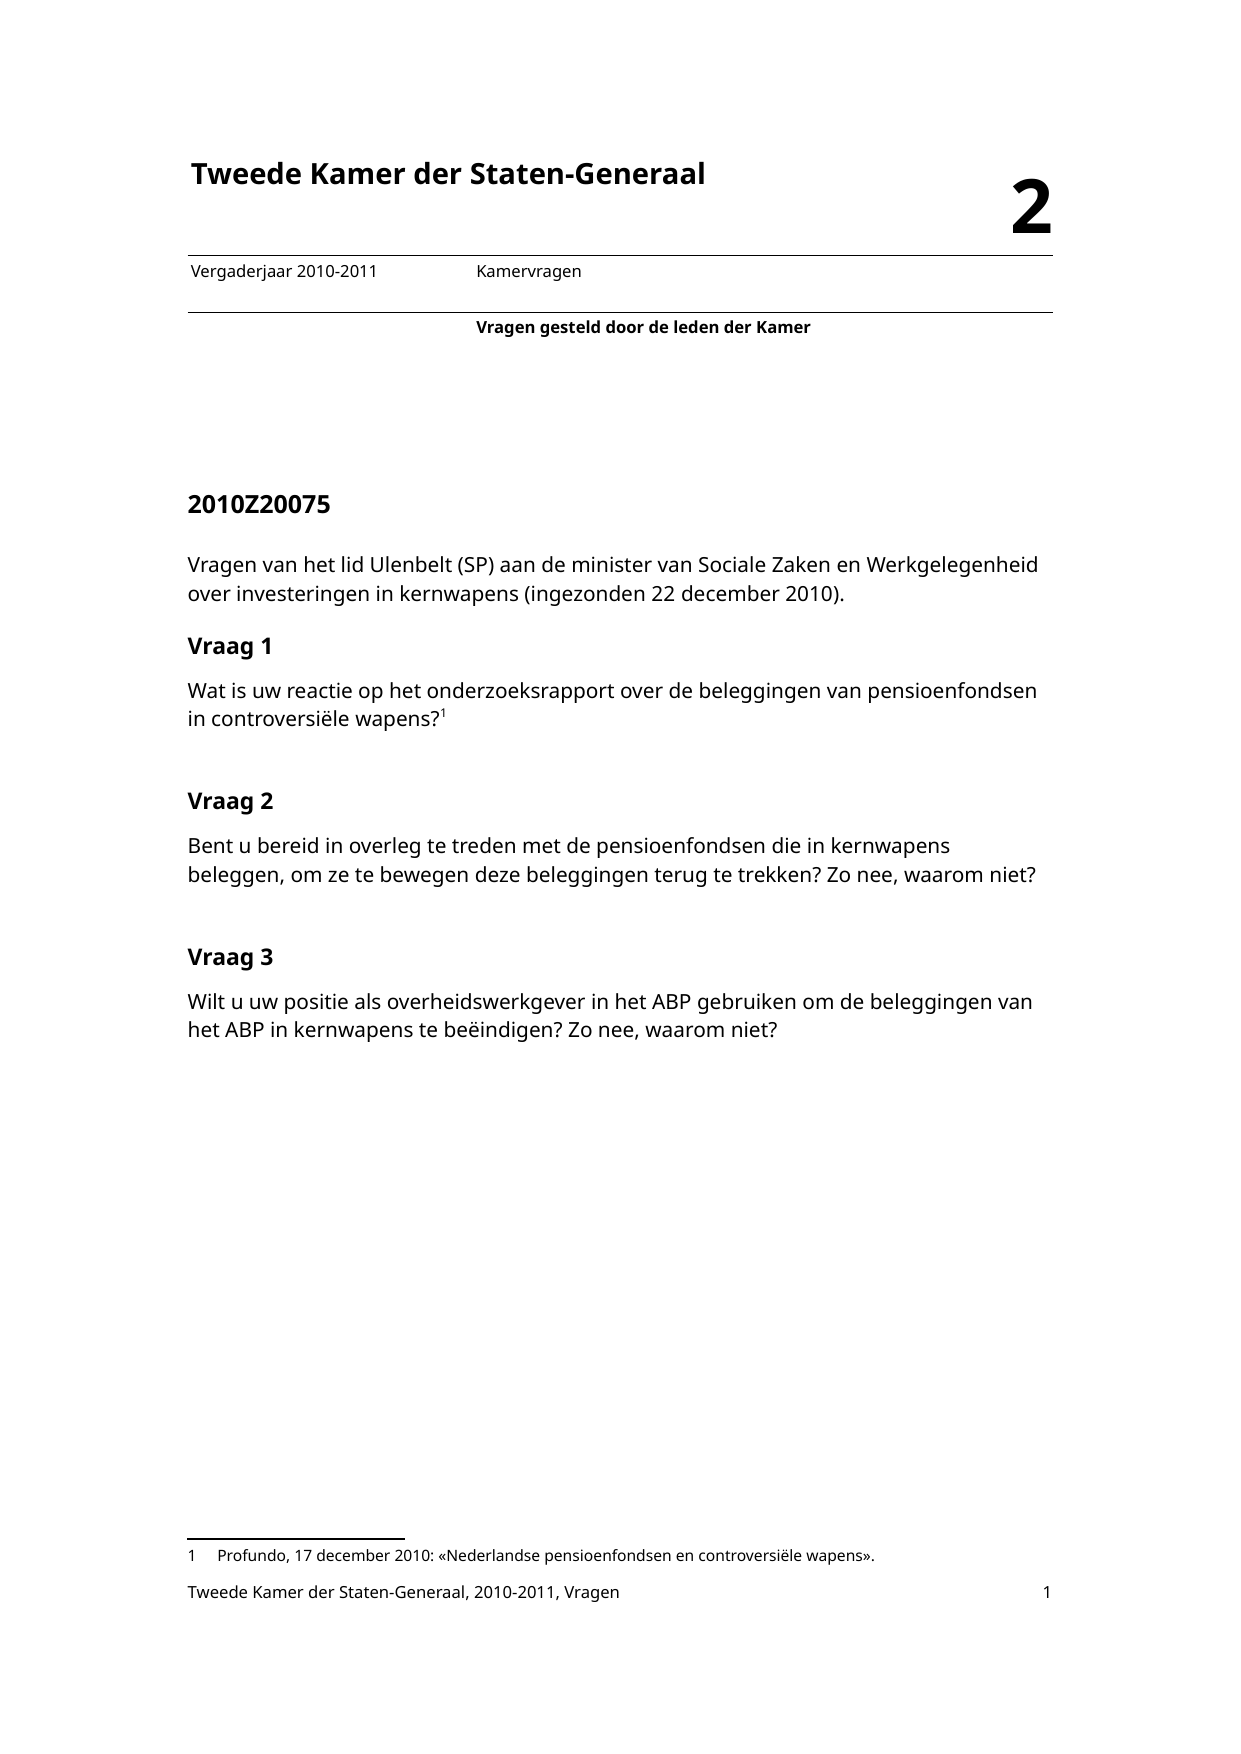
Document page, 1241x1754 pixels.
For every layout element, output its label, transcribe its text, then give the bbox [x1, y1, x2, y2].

table_cell [188, 313, 473, 339]
table_header Tweede Kamer der Staten-Generaal [188, 150, 879, 255]
table_cell Vergaderjaar 2010-2011 [188, 256, 473, 312]
text 2010Z20075 [187, 487, 1053, 521]
subtitle Vraag 2 [187, 785, 1053, 817]
subtitle Vraag 3 [187, 941, 1053, 972]
table_cell Kamervragen [473, 256, 1053, 312]
text Vragen van het lid Ulenbelt (SP) aan de minister van Sociale Zaken en Werkgelegenheid over investeringen in kernwapens (ingezonden 22 december 2010). [187, 550, 1053, 607]
text Bent u bereid in overleg te treden met de pensioenfondsen die in kernwapens beleggen, om ze te bewegen deze beleggingen terug te trekken? Zo nee, waarom niet? [187, 832, 1053, 888]
text Wilt u uw positie als overheidswerkgever in het ABP gebruiken om de beleggingen van het ABP in kernwapens te beëindigen? Zo nee, waarom niet? [187, 987, 1053, 1044]
table_cell Vragen gesteld door de leden der Kamer [473, 313, 1053, 339]
table_header 2 [880, 150, 1053, 255]
text Profundo, 17 december 2010: «Nederlandse pensioenfondsen en controversiële wapens». [187, 1509, 1053, 1566]
text Wat is uw reactie op het onderzoeksrapport over de beleggingen van pensioenfondsen in controversiële wapens? [187, 676, 1053, 733]
subtitle Vraag 1 [187, 630, 1053, 661]
